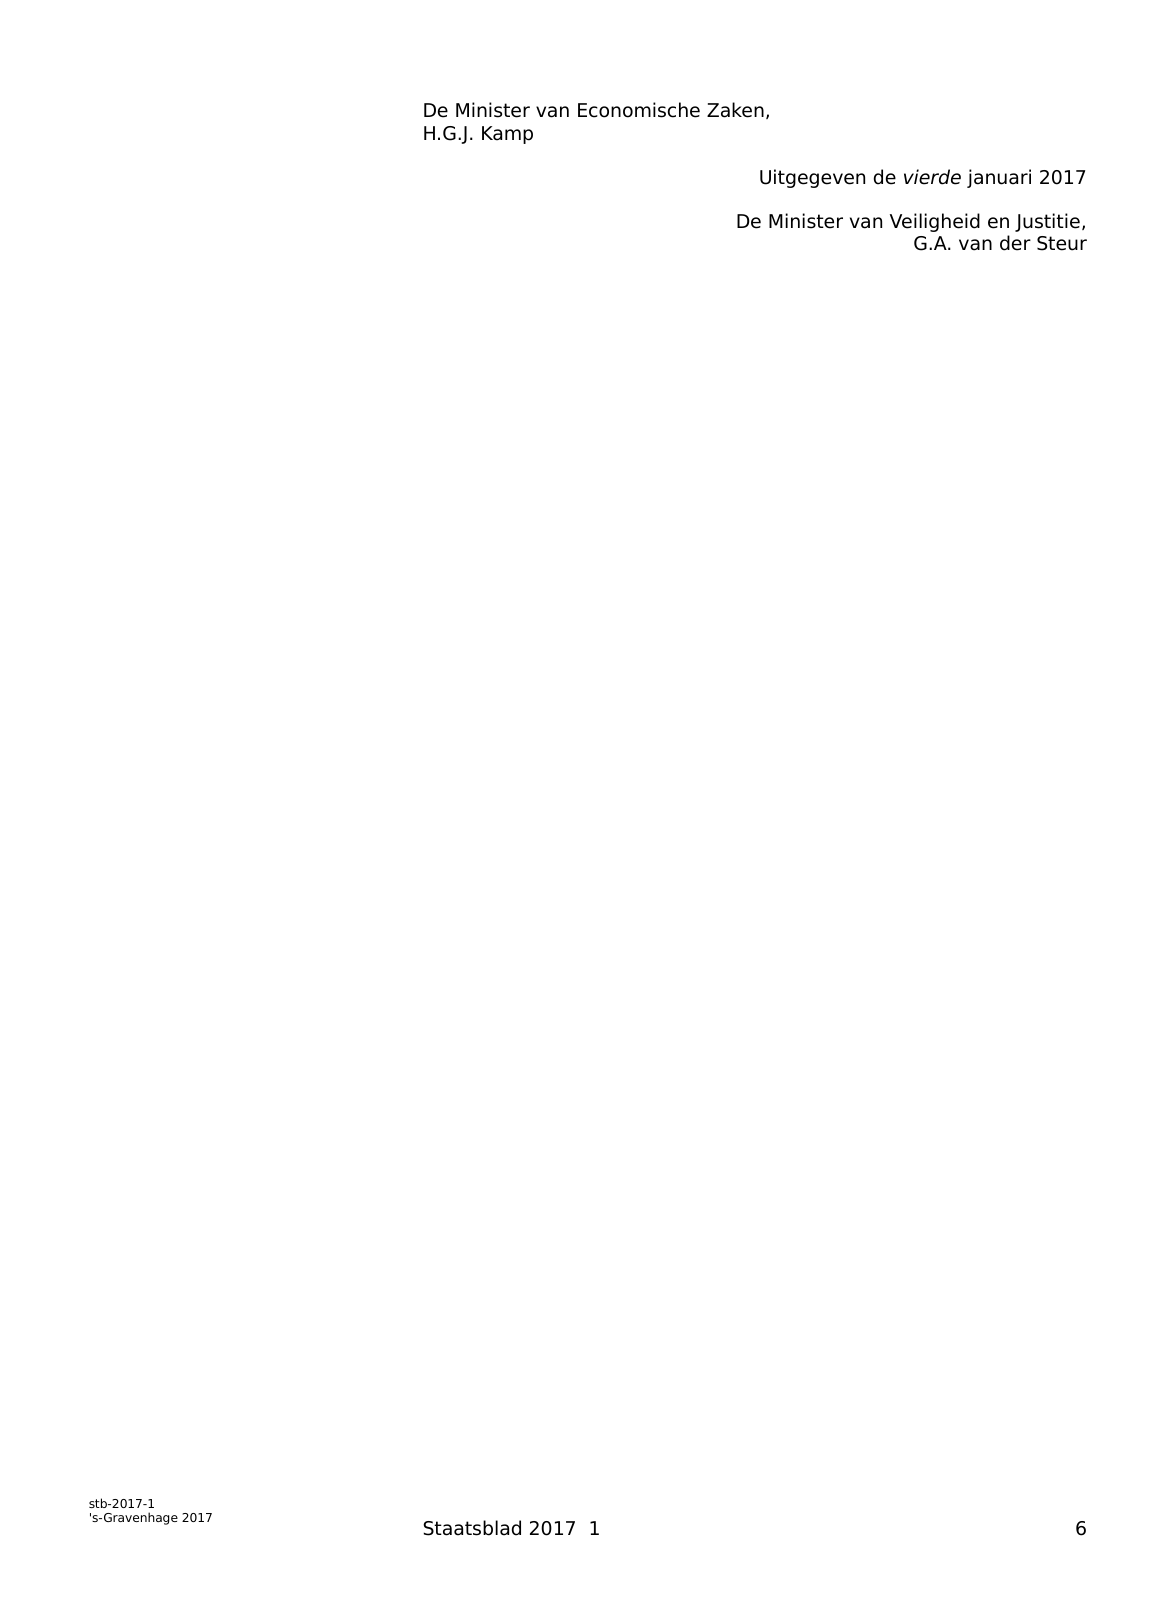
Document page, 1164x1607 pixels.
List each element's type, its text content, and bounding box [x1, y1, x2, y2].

text Uitgegeven de vierde januari 2017 [422, 167, 1087, 188]
text De Minister van Economische Zaken, H.G.J. Kamp [422, 100, 1087, 144]
text stb-2017-1 [88, 1497, 323, 1511]
text De Minister van Veiligheid en Justitie, G.A. van der Steur [422, 211, 1087, 255]
text 's-Gravenhage 2017 [88, 1511, 323, 1525]
